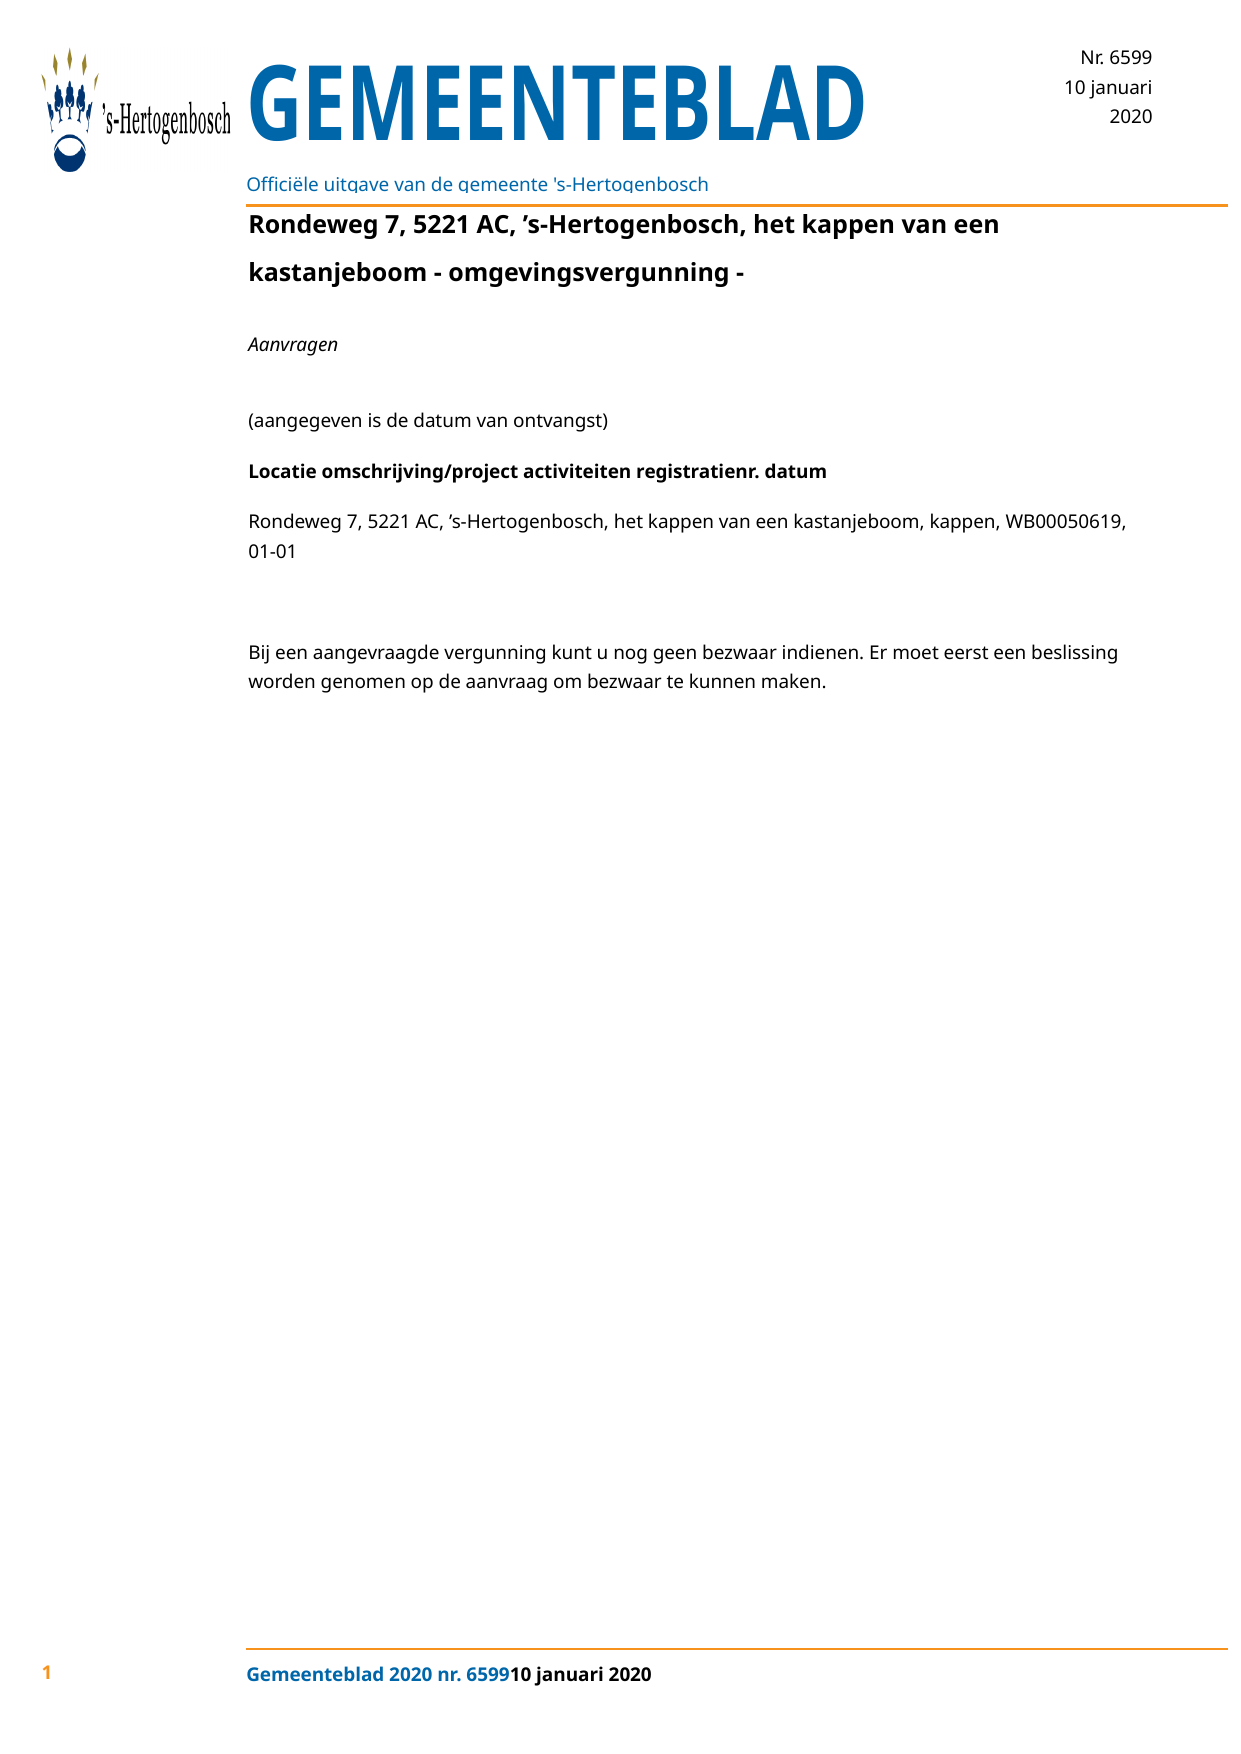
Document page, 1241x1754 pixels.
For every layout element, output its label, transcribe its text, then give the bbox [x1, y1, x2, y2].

text Rondeweg 7, 5221 AC, ’s-Hertogenbosch, het kappen van een kastanjeboom, kappen, WB00050619, 01-01 [248, 508, 1152, 564]
text (aangegeven is de datum van ontvangst) [248, 408, 1152, 433]
picture [41, 47, 231, 172]
text Rondeweg 7, 5221 AC, ’s-Hertogenbosch, het kappen van een kastanjeboom - omgevingsvergunning - [248, 207, 1152, 288]
text Locatie omschrijving/project activiteiten registratienr. datum [248, 458, 1152, 484]
text Bij een aangevraagde vergunning kunt u nog geen bezwaar indienen. Er moet eerst een beslissing worden genomen op de aanvraag om bezwaar te kunnen maken. [248, 639, 1152, 694]
text Aanvragen [248, 331, 1152, 357]
